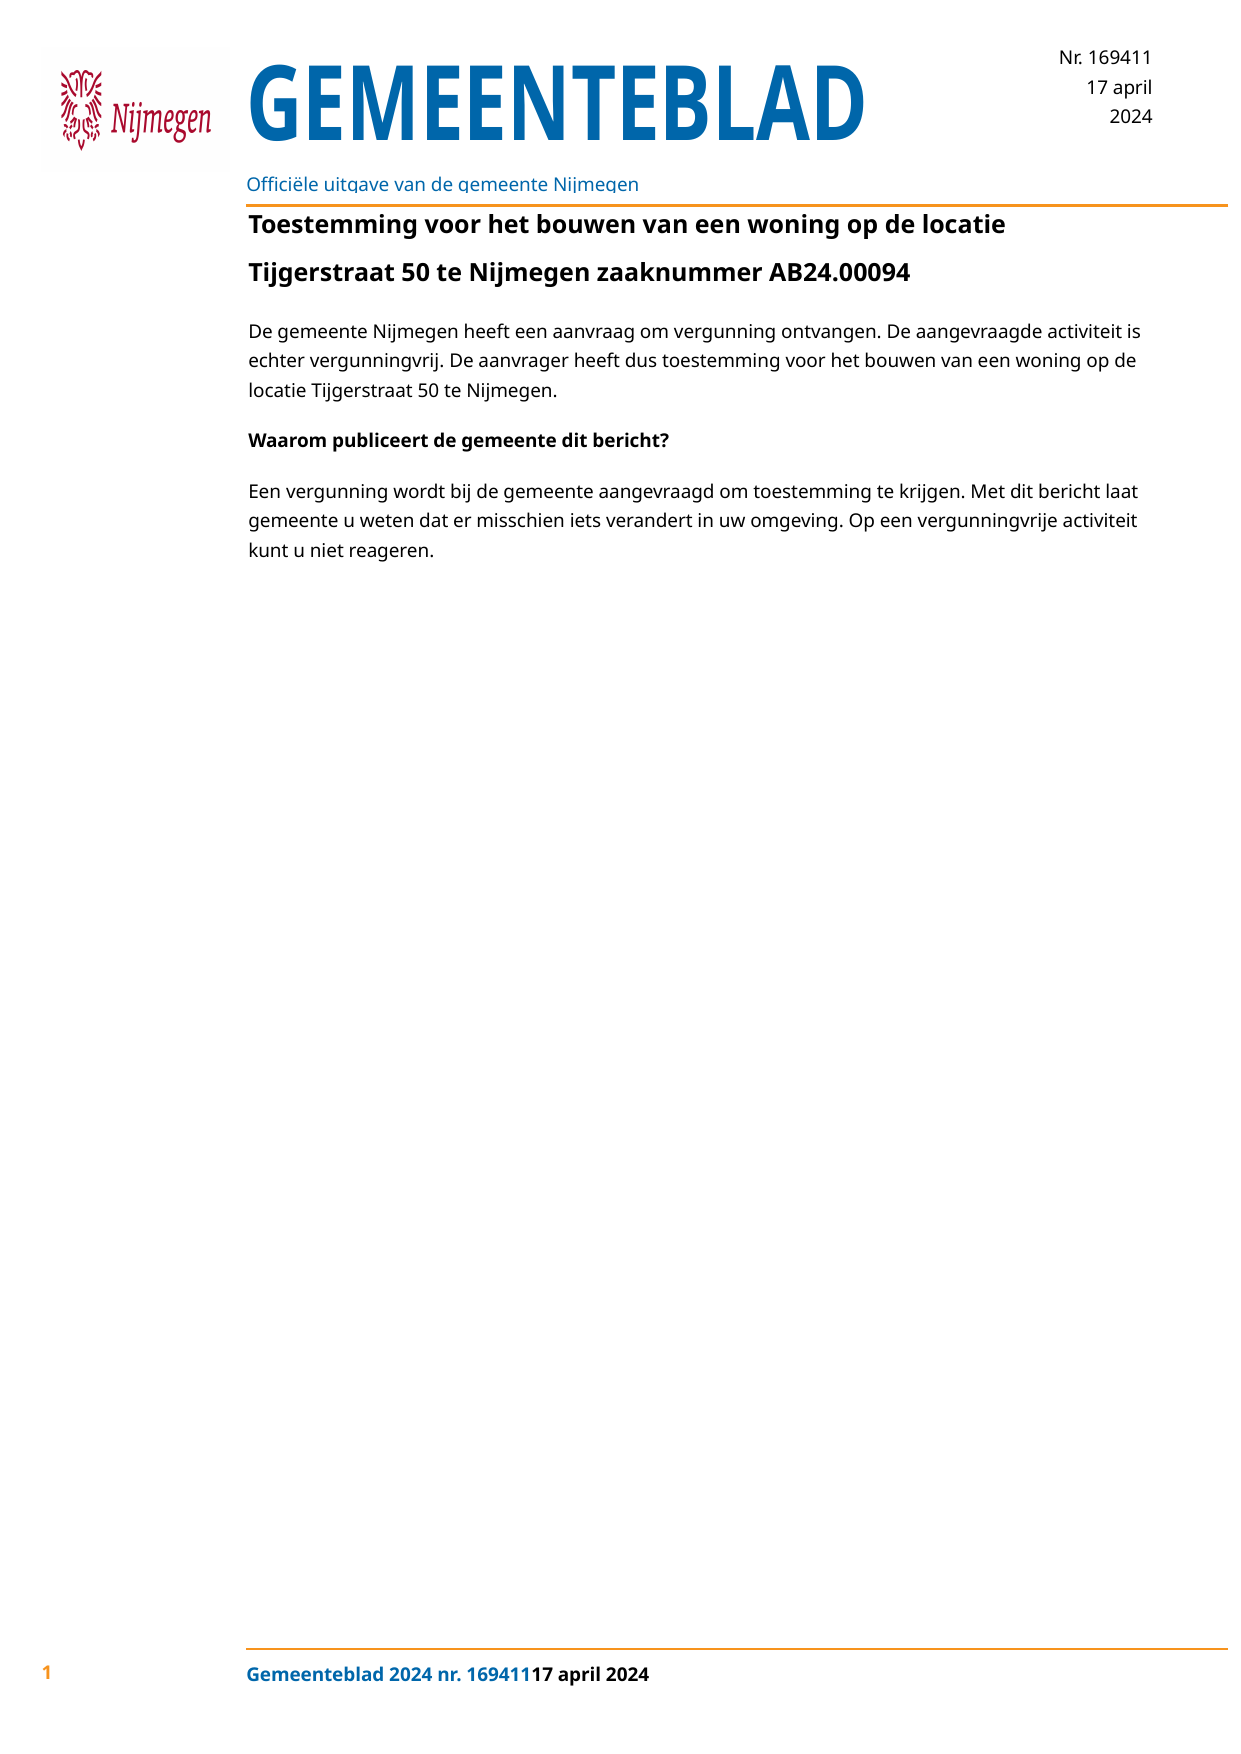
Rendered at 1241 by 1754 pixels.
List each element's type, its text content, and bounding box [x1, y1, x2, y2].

text Waarom publiceert de gemeente dit bericht? [248, 427, 1152, 453]
text Toestemming voor het bouwen van een woning op de locatie Tijgerstraat 50 te Nijmegen zaaknummer AB24.00094 [248, 207, 1152, 288]
picture [41, 47, 231, 172]
text Een vergunning wordt bij de gemeente aangevraagd om toestemming te krijgen. Met dit bericht laat gemeente u weten dat er misschien iets verandert in uw omgeving. Op een vergunningvrije activiteit kunt u niet reageren. [248, 478, 1152, 563]
text De gemeente Nijmegen heeft een aanvraag om vergunning ontvangen. De aangevraagde activiteit is echter vergunningvrij. De aanvrager heeft dus toestemming voor het bouwen van een woning op de locatie Tijgerstraat 50 te Nijmegen. [248, 318, 1152, 403]
